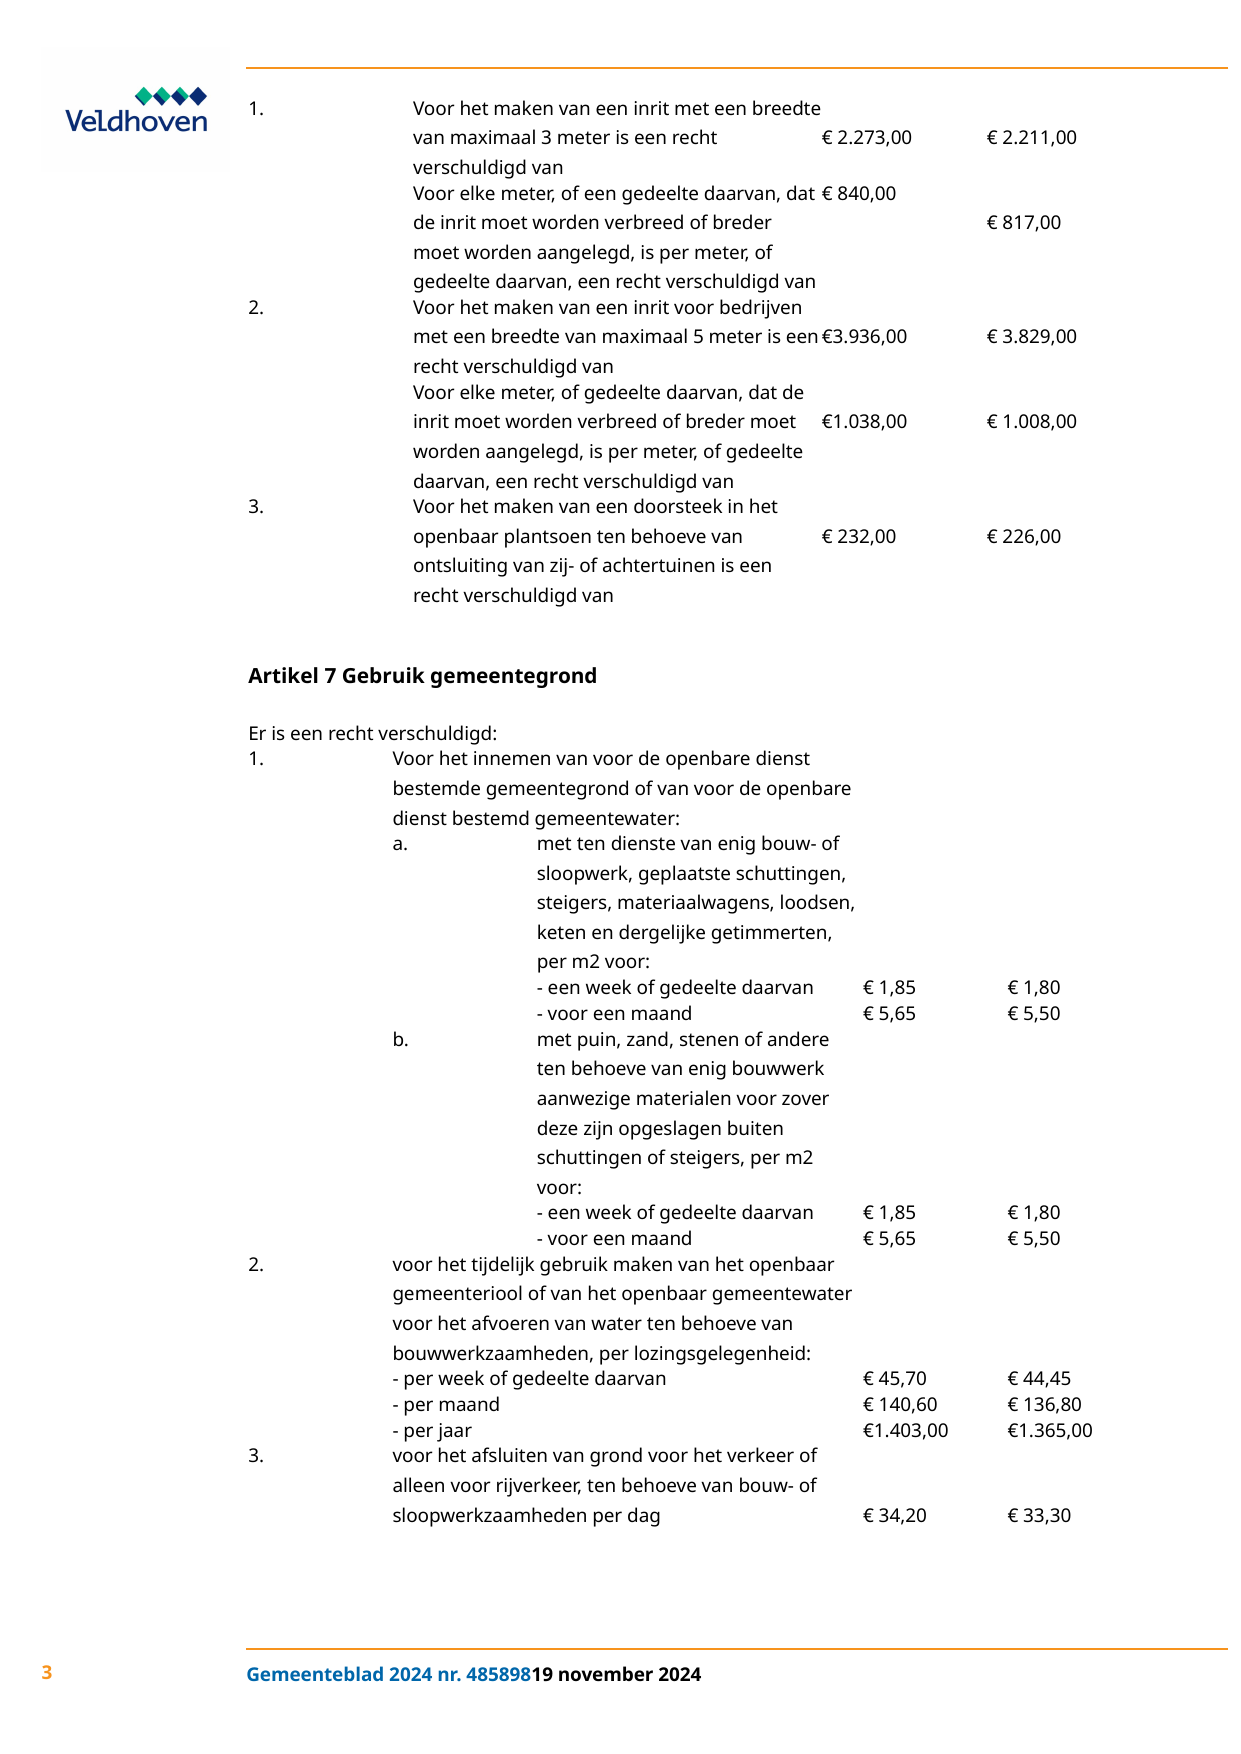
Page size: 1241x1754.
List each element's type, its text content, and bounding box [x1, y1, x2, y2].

table_cell [248, 1000, 392, 1026]
table_cell 2. [248, 1251, 392, 1366]
table_cell [248, 1417, 392, 1443]
table_cell € 5,65 [863, 1000, 1007, 1026]
table_cell € 1,80 [1007, 975, 1152, 1000]
table_cell € 1,80 [1007, 1200, 1152, 1225]
table_cell € 33,30 [1007, 1443, 1152, 1528]
table_header [1007, 720, 1152, 746]
table_cell 3. [248, 494, 413, 608]
table_cell Voor het maken van een inrit voor bedrijven met een breedte van maximaal 5 meter is een recht verschuldigd van [413, 294, 822, 379]
table_cell - per week of gedeelte daarvan [392, 1366, 863, 1391]
table_header 1. [248, 95, 413, 180]
table_cell 1. [248, 746, 392, 830]
table_cell € 1.008,00 [987, 379, 1152, 493]
table_cell € 1,85 [863, 1200, 1007, 1225]
table_cell b. [392, 1026, 537, 1199]
table_cell €3.936,00 [822, 294, 987, 379]
table_cell € 817,00 [987, 180, 1152, 294]
table_cell - een week of gedeelte daarvan [537, 1200, 863, 1225]
table_cell [248, 1200, 392, 1225]
table_header Er is een recht verschuldigd: [248, 720, 863, 746]
table_cell Voor het innemen van voor de openbare dienst bestemde gemeentegrond of van voor de openbare dienst bestemd gemeentewater: [392, 746, 863, 830]
table_cell [1007, 746, 1152, 830]
table_cell [248, 1225, 392, 1251]
table_cell € 840,00 [822, 180, 987, 294]
table_cell € 34,20 [863, 1443, 1007, 1528]
table_cell € 3.829,00 [987, 294, 1152, 379]
table_cell [248, 1366, 392, 1391]
table_cell [248, 180, 413, 294]
table_cell € 140,60 [863, 1391, 1007, 1417]
table_cell € 45,70 [863, 1366, 1007, 1391]
table_header Voor het maken van een inrit met een breedte van maximaal 3 meter is een recht verschuldigd van [413, 95, 822, 180]
table_cell Voor elke meter, of gedeelte daarvan, dat de inrit moet worden verbreed of breder moet worden aangelegd, is per meter, of gedeelte daarvan, een recht verschuldigd van [413, 379, 822, 493]
table_cell € 1,85 [863, 975, 1007, 1000]
table_cell [248, 975, 392, 1000]
picture [41, 47, 231, 172]
text Artikel 7 Gebruik gemeentegrond [248, 662, 1152, 690]
table_cell voor het afsluiten van grond voor het verkeer of alleen voor rijverkeer, ten behoeve van bouw- of sloopwerkzaamheden per dag [392, 1443, 863, 1528]
table_cell [863, 746, 1007, 830]
table_cell - voor een maand [537, 1225, 863, 1251]
table_header [863, 720, 1007, 746]
table_cell [392, 1200, 537, 1225]
table_cell € 5,65 [863, 1225, 1007, 1251]
table_cell [392, 975, 537, 1000]
table_cell [392, 1000, 537, 1026]
table_cell - een week of gedeelte daarvan [537, 975, 863, 1000]
table_cell € 5,50 [1007, 1225, 1152, 1251]
table_cell [1007, 830, 1152, 974]
table_cell [248, 1026, 392, 1199]
table_cell [863, 1026, 1007, 1199]
table_cell voor het tijdelijk gebruik maken van het openbaar gemeenteriool of van het openbaar gemeentewater voor het afvoeren van water ten behoeve van bouwwerkzaamheden, per lozingsgelegenheid: [392, 1251, 863, 1366]
table_cell [248, 1391, 392, 1417]
table_cell 2. [248, 294, 413, 379]
table_cell met puin, zand, stenen of andere ten behoeve van enig bouwwerk aanwezige materialen voor zover deze zijn opgeslagen buiten schuttingen of steigers, per m2 voor: [537, 1026, 863, 1199]
table_cell € 226,00 [987, 494, 1152, 608]
table_header € 2.273,00 [822, 95, 987, 180]
table_cell [248, 379, 413, 493]
table_cell Voor het maken van een doorsteek in het openbaar plantsoen ten behoeve van ontsluiting van zij- of achtertuinen is een recht verschuldigd van [413, 494, 822, 608]
table_cell [863, 830, 1007, 974]
table_cell a. [392, 830, 537, 974]
table_cell 3. [248, 1443, 392, 1528]
table_cell €1.038,00 [822, 379, 987, 493]
table_cell [1007, 1026, 1152, 1199]
table_cell met ten dienste van enig bouw- of sloopwerk, geplaatste schuttingen, steigers, materiaalwagens, loodsen, keten en dergelijke getimmerten, per m2 voor: [537, 830, 863, 974]
table_cell € 44,45 [1007, 1366, 1152, 1391]
table_cell - per maand [392, 1391, 863, 1417]
table_cell [863, 1251, 1007, 1366]
table_cell €1.365,00 [1007, 1417, 1152, 1443]
table_cell - voor een maand [537, 1000, 863, 1026]
table_cell - per jaar [392, 1417, 863, 1443]
table_header € 2.211,00 [987, 95, 1152, 180]
table_cell € 5,50 [1007, 1000, 1152, 1026]
table_cell Voor elke meter, of een gedeelte daarvan, dat de inrit moet worden verbreed of breder moet worden aangelegd, is per meter, of gedeelte daarvan, een recht verschuldigd van [413, 180, 822, 294]
table_cell [248, 830, 392, 974]
table_cell €1.403,00 [863, 1417, 1007, 1443]
table_cell [1007, 1251, 1152, 1366]
table_cell [392, 1225, 537, 1251]
table_cell € 232,00 [822, 494, 987, 608]
table_cell € 136,80 [1007, 1391, 1152, 1417]
